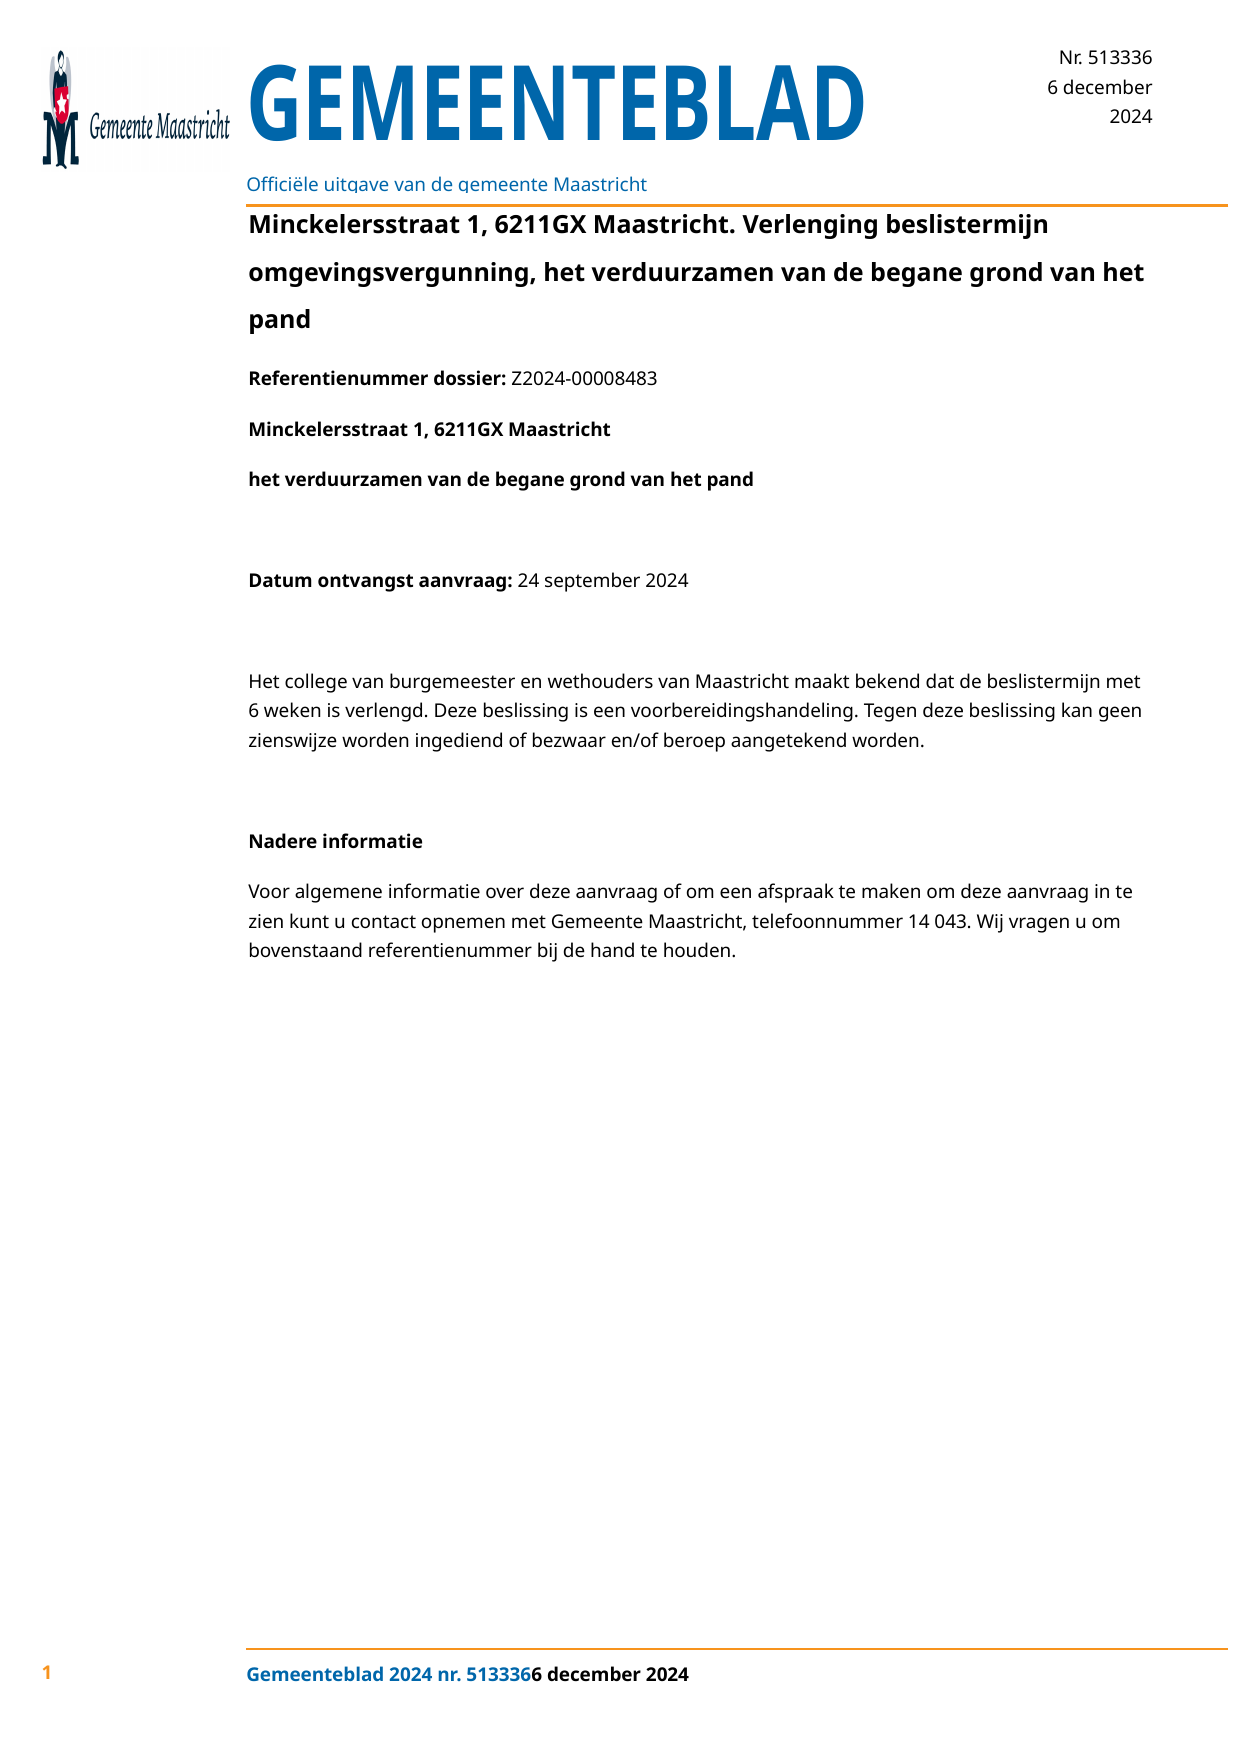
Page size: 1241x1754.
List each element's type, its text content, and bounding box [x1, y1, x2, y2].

text het verduurzamen van de begane grond van het pand [248, 466, 1152, 492]
text Datum ontvangst aanvraag: 24 september 2024 [248, 567, 1152, 593]
text Nadere informatie [248, 828, 1152, 854]
text Het college van burgemeester en wethouders van Maastricht maakt bekend dat de beslistermijn met 6 weken is verlengd. Deze beslissing is een voorbereidingshandeling. Tegen deze beslissing kan geen zienswijze worden ingediend of bezwaar en/of beroep aangetekend worden. [248, 668, 1152, 753]
text Minckelersstraat 1, 6211GX Maastricht [248, 416, 1152, 442]
text Voor algemene informatie over deze aanvraag of om een afspraak te maken om deze aanvraag in te zien kunt u contact opnemen met Gemeente Maastricht, telefoonnummer 14 043. Wij vragen u om bovenstaand referentienummer bij de hand te houden. [248, 878, 1152, 963]
text Minckelersstraat 1, 6211GX Maastricht. Verlenging beslistermijn omgevingsvergunning, het verduurzamen van de begane grond van het pand [248, 207, 1152, 336]
picture [41, 47, 231, 172]
text Referentienummer dossier: Z2024-00008483 [248, 366, 1152, 391]
